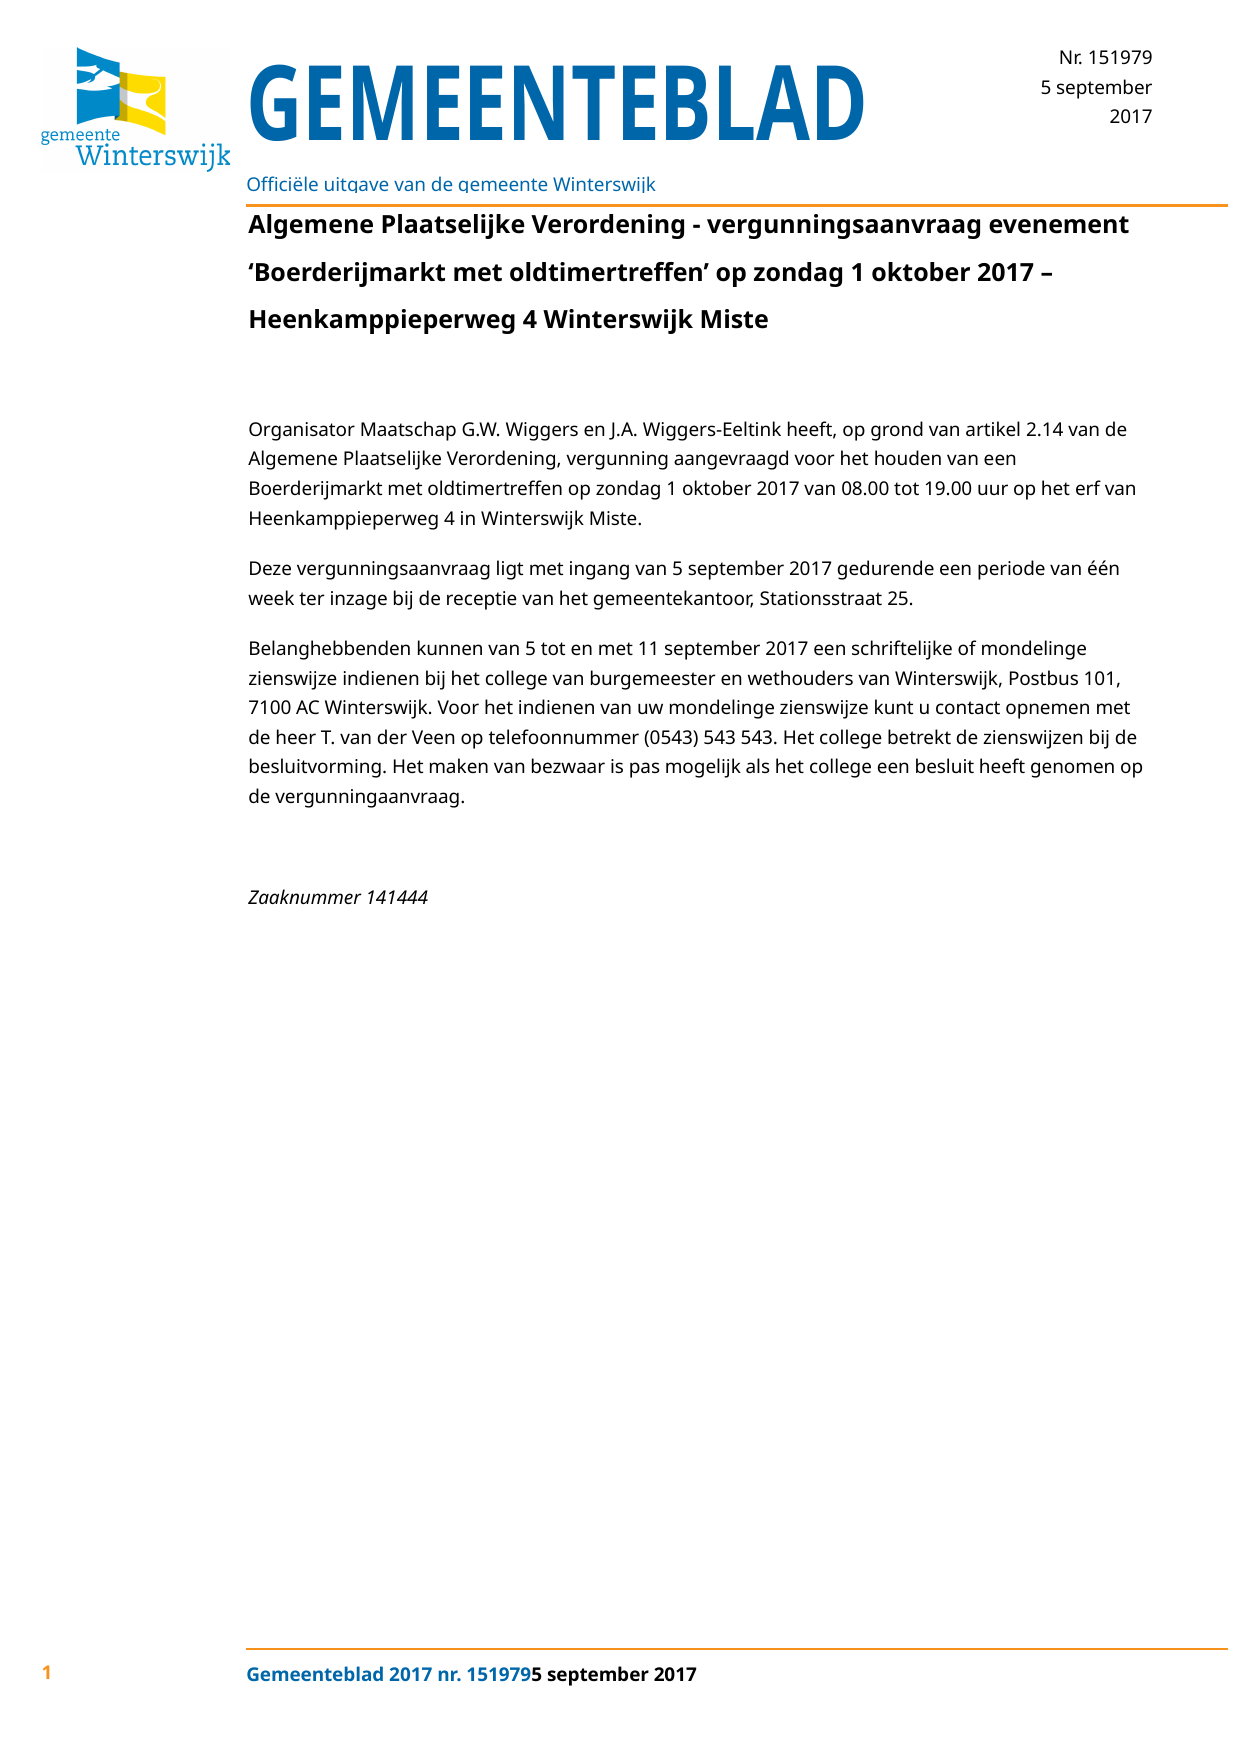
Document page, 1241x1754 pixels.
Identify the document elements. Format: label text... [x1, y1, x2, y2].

text Organisator Maatschap G.W. Wiggers en J.A. Wiggers-Eeltink heeft, op grond van artikel 2.14 van de Algemene Plaatselijke Verordening, vergunning aangevraagd voor het houden van een Boerderijmarkt met oldtimertreffen op zondag 1 oktober 2017 van 08.00 tot 19.00 uur op het erf van Heenkamppieperweg 4 in Winterswijk Miste. [248, 416, 1152, 530]
text Belanghebbenden kunnen van 5 tot en met 11 september 2017 een schriftelijke of mondelinge zienswijze indienen bij het college van burgemeester en wethouders van Winterswijk, Postbus 101, 7100 AC Winterswijk. Voor het indienen van uw mondelinge zienswijze kunt u contact opnemen met de heer T. van der Veen op telefoonnummer (0543) 543 543. Het college betrekt de zienswijzen bij de besluitvorming. Het maken van bezwaar is pas mogelijk als het college een besluit heeft genomen op de vergunningaanvraag. [248, 635, 1152, 809]
text Algemene Plaatselijke Verordening - vergunningsaanvraag evenement ‘Boerderijmarkt met oldtimertreffen’ op zondag 1 oktober 2017 – Heenkamppieperweg 4 Winterswijk Miste [248, 207, 1152, 336]
picture [225, 153, 231, 162]
text Zaaknummer 141444 [248, 884, 1152, 909]
text Deze vergunningsaanvraag ligt met ingang van 5 september 2017 gedurende een periode van één week ter inzage bij de receptie van het gemeentekantoor, Stationsstraat 25. [248, 555, 1152, 610]
picture [41, 47, 231, 172]
